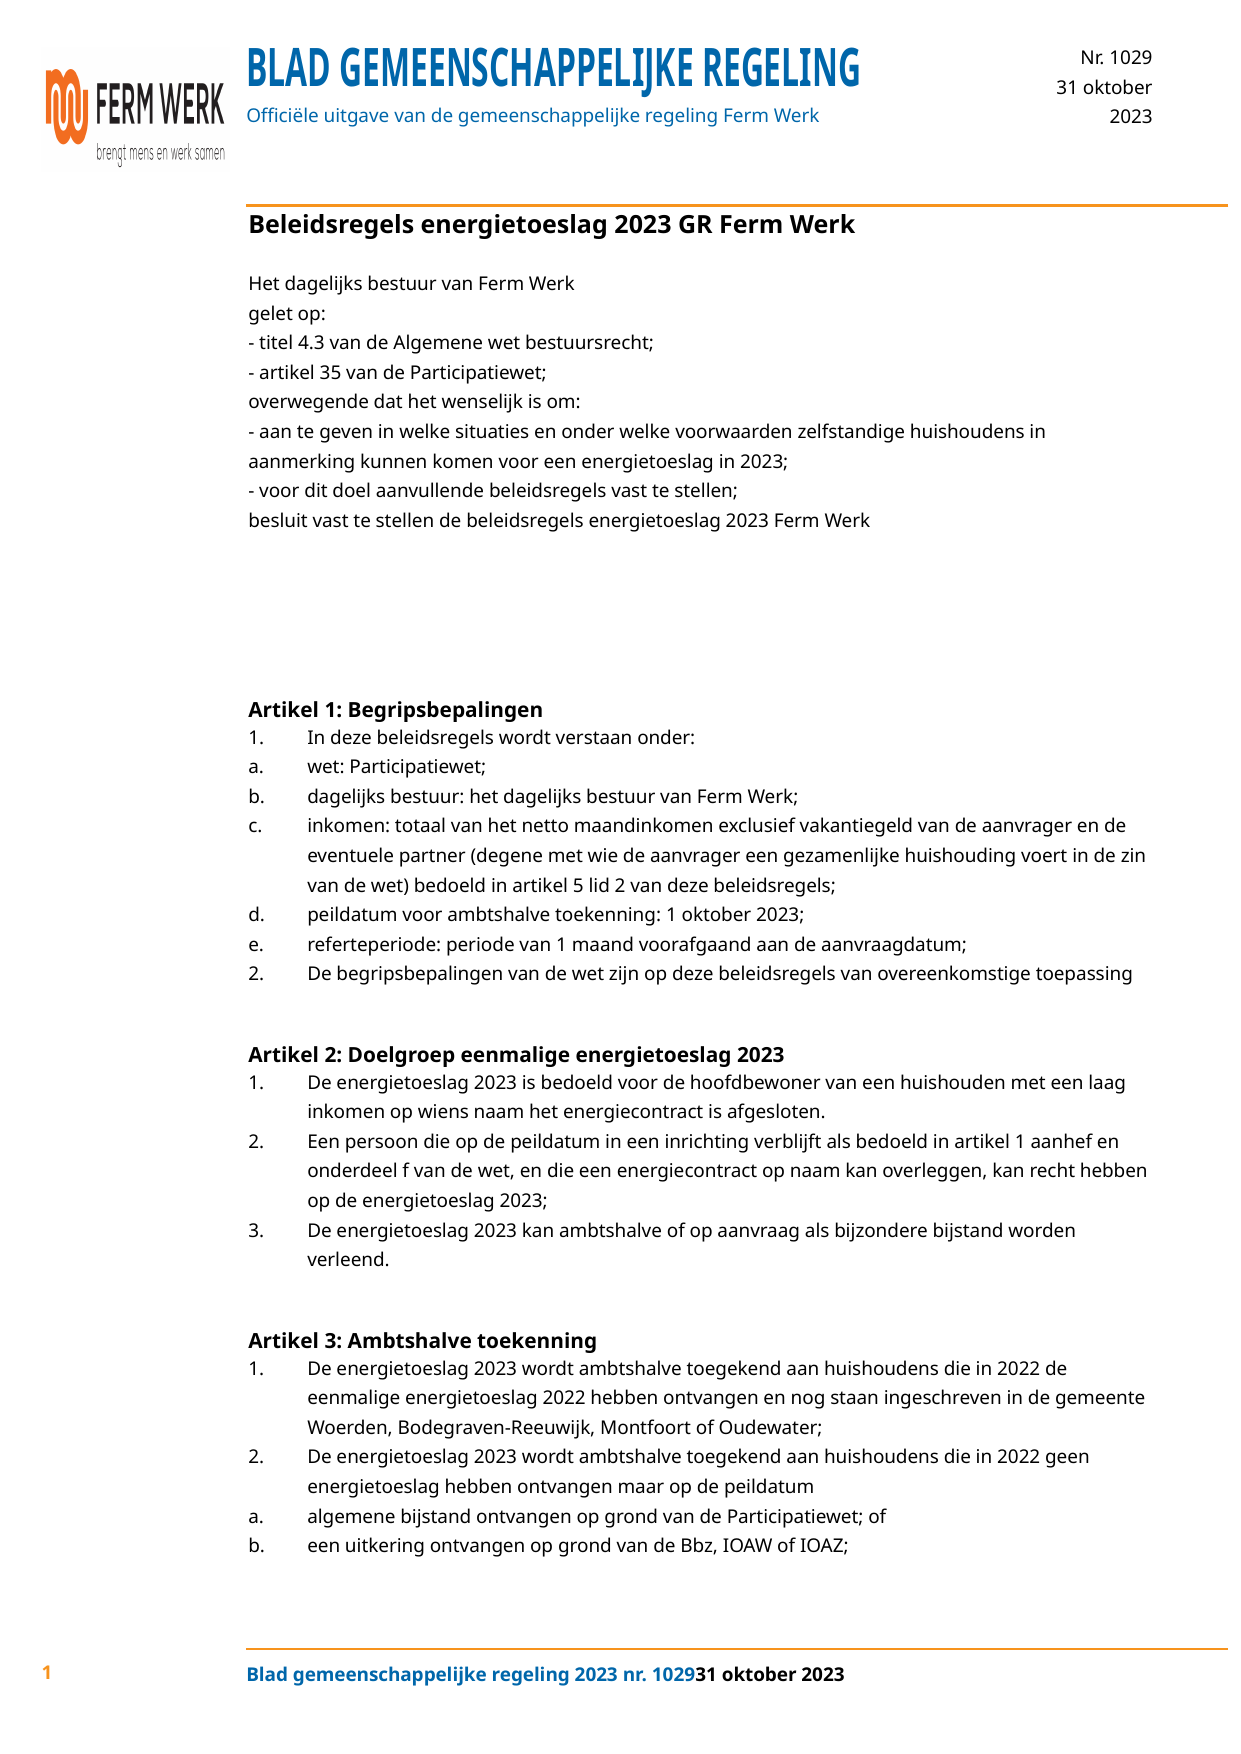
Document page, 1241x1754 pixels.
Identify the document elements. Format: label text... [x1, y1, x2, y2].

list algemene bijstand ontvangen op grond van de Participatiewet; of [248, 1503, 1152, 1528]
text - titel 4.3 van de Algemene wet bestuursrecht; [248, 329, 1152, 355]
list De energietoeslag 2023 wordt ambtshalve toegekend aan huishoudens die in 2022 de eenmalige energietoeslag 2022 hebben ontvangen en nog staan ingeschreven in de gemeente Woerden, Bodegraven-Reeuwijk, Montfoort of Oudewater; [248, 1355, 1152, 1440]
text overwegende dat het wenselijk is om: [248, 389, 1152, 414]
text Artikel 2: Doelgroep eenmalige energietoeslag 2023 [248, 1041, 1152, 1069]
list Een persoon die op de peildatum in een inrichting verblijft als bedoeld in artikel 1 aanhef en onderdeel f van de wet, en die een energiecontract op naam kan overleggen, kan recht hebben op de energietoeslag 2023; [248, 1128, 1152, 1213]
text - artikel 35 van de Participatiewet; [248, 359, 1152, 385]
list peildatum voor ambtshalve toekenning: 1 oktober 2023; [248, 901, 1152, 927]
text - aan te geven in welke situaties en onder welke voorwaarden zelfstandige huishoudens in aanmerking kunnen komen voor een energietoeslag in 2023; [248, 418, 1152, 473]
list wet: Participatiewet; [248, 753, 1152, 779]
picture [41, 47, 231, 172]
list De energietoeslag 2023 is bedoeld voor de hoofdbewoner van een huishouden met een laag inkomen op wiens naam het energiecontract is afgesloten. [248, 1069, 1152, 1124]
list inkomen: totaal van het netto maandinkomen exclusief vakantiegeld van de aanvrager en de eventuele partner (degene met wie de aanvrager een gezamenlijke huishouding voert in de zin van de wet) bedoeld in artikel 5 lid 2 van deze beleidsregels; [248, 813, 1152, 897]
list dagelijks bestuur: het dagelijks bestuur van Ferm Werk; [248, 783, 1152, 809]
list referteperiode: periode van 1 maand voorafgaand aan de aanvraagdatum; [248, 931, 1152, 957]
text Artikel 3: Ambtshalve toekenning [248, 1326, 1152, 1355]
text besluit vast te stellen de beleidsregels energietoeslag 2023 Ferm Werk [248, 507, 1152, 533]
list een uitkering ontvangen op grond van de Bbz, IOAW of IOAZ; [248, 1532, 1152, 1558]
text - voor dit doel aanvullende beleidsregels vast te stellen; [248, 477, 1152, 503]
list De energietoeslag 2023 kan ambtshalve of op aanvraag als bijzondere bijstand worden verleend. [248, 1217, 1152, 1272]
list De energietoeslag 2023 wordt ambtshalve toegekend aan huishoudens die in 2022 geen energietoeslag hebben ontvangen maar op de peildatum [248, 1444, 1152, 1499]
text Beleidsregels energietoeslag 2023 GR Ferm Werk [248, 207, 1152, 241]
text Artikel 1: Begripsbepalingen [248, 695, 1152, 724]
text gelet op: [248, 300, 1152, 326]
text Het dagelijks bestuur van Ferm Werk [248, 270, 1152, 296]
list In deze beleidsregels wordt verstaan onder: [248, 724, 1152, 749]
list De begripsbepalingen van de wet zijn op deze beleidsregels van overeenkomstige toepassing [248, 961, 1152, 986]
